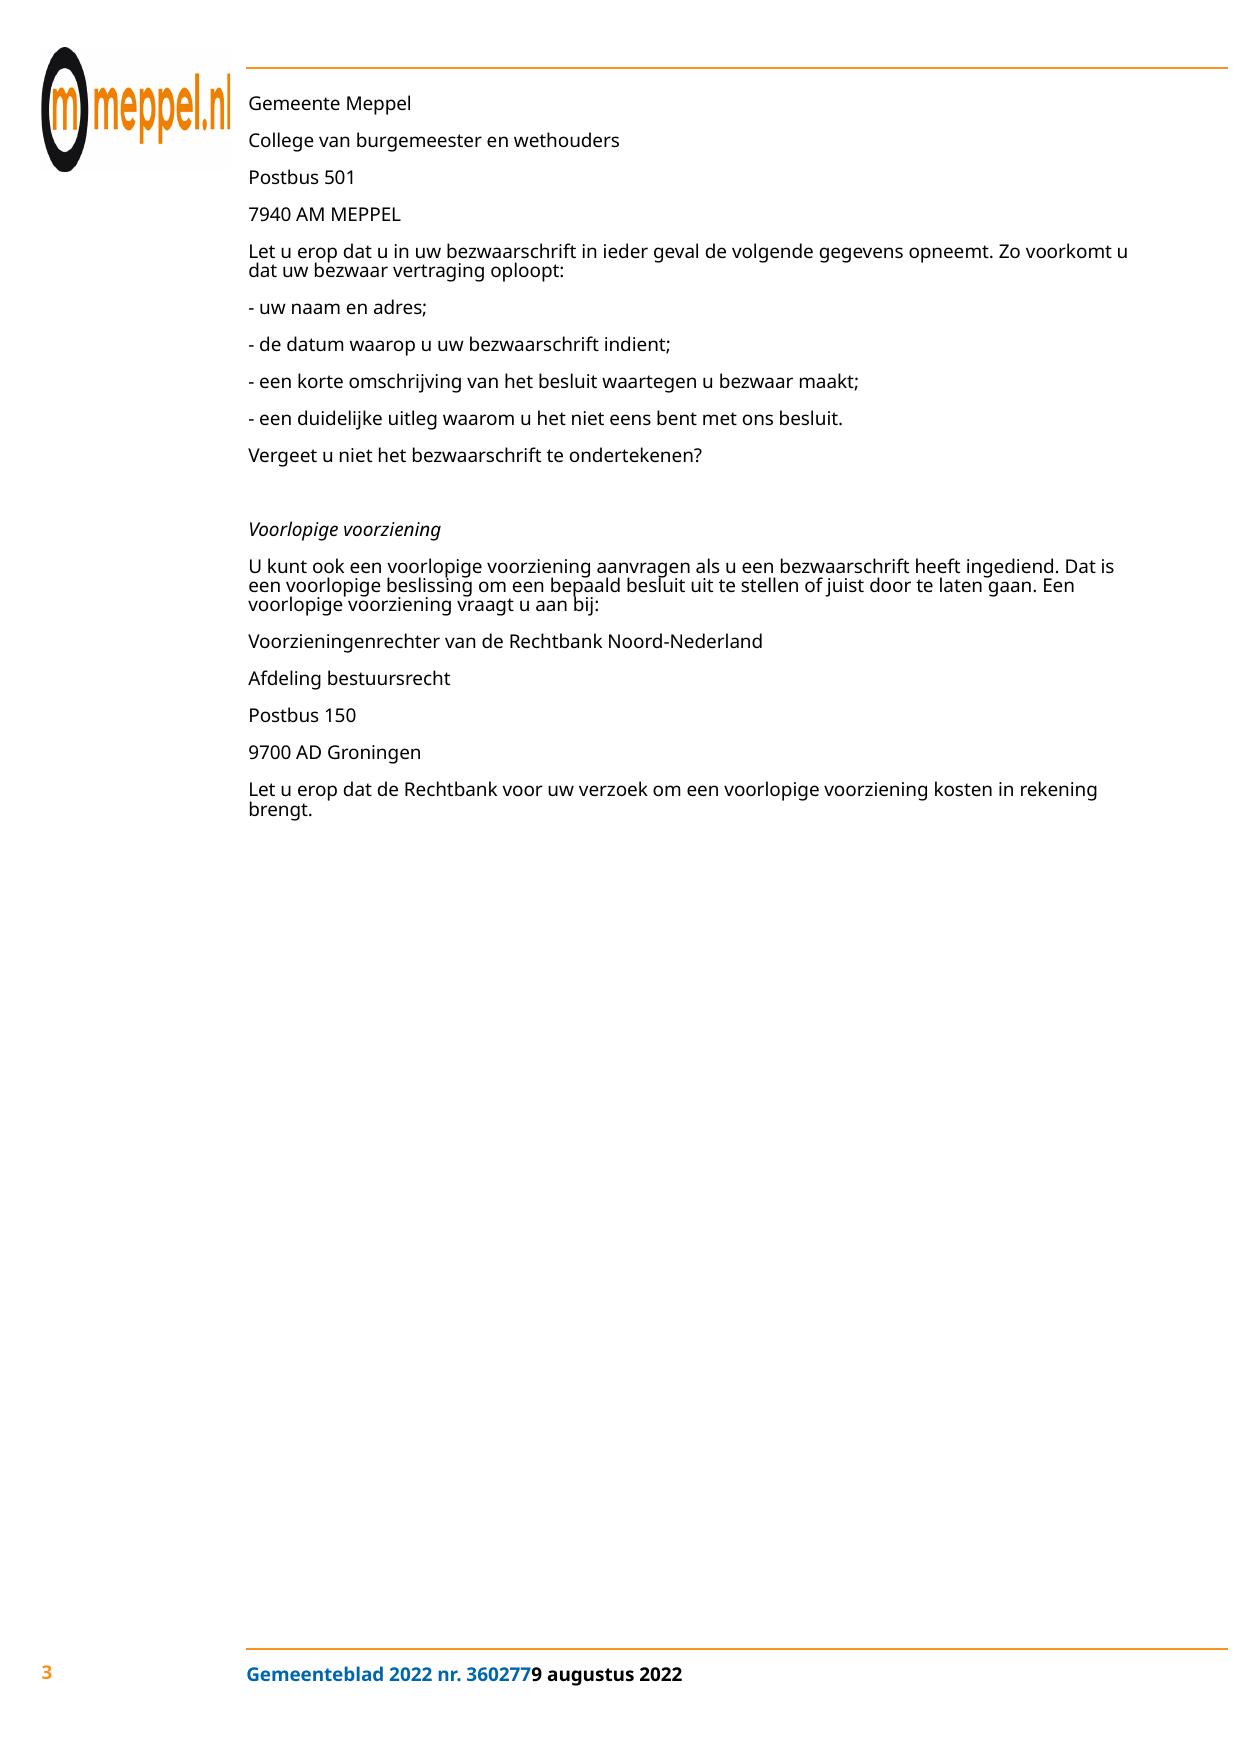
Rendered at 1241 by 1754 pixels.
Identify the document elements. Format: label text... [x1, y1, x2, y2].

picture [41, 47, 231, 172]
text Voorzieningenrechter van de Rechtbank Noord-Nederland [248, 633, 1152, 653]
text Postbus 501 [248, 169, 1152, 188]
text Afdeling bestuursrecht [248, 670, 1152, 689]
text - een duidelijke uitleg waarom u het niet eens bent met ons besluit. [248, 410, 1152, 429]
text - uw naam en adres; [248, 299, 1152, 318]
text Let u erop dat u in uw bezwaarschrift in ieder geval de volgende gegevens opneemt. Zo voorkomt u dat uw bezwaar vertraging oploopt: [248, 243, 1152, 281]
text Vergeet u niet het bezwaarschrift te ondertekenen? [248, 447, 1152, 466]
text 7940 AM MEPPEL [248, 206, 1152, 225]
text Postbus 150 [248, 707, 1152, 727]
text College van burgemeester en wethouders [248, 132, 1152, 151]
text - een korte omschrijving van het besluit waartegen u bezwaar maakt; [248, 373, 1152, 392]
text Gemeente Meppel [248, 95, 1152, 114]
text Voorlopige voorziening [248, 521, 1152, 540]
text 9700 AD Groningen [248, 744, 1152, 763]
text U kunt ook een voorlopige voorziening aanvragen als u een bezwaarschrift heeft ingediend. Dat is een voorlopige beslissing om een bepaald besluit uit te stellen of juist door te laten gaan. Een voorlopige voorziening vraagt u aan bij: [248, 558, 1152, 616]
text Let u erop dat de Rechtbank voor uw verzoek om een voorlopige voorziening kosten in rekening brengt. [248, 781, 1152, 820]
text - de datum waarop u uw bezwaarschrift indient; [248, 336, 1152, 355]
